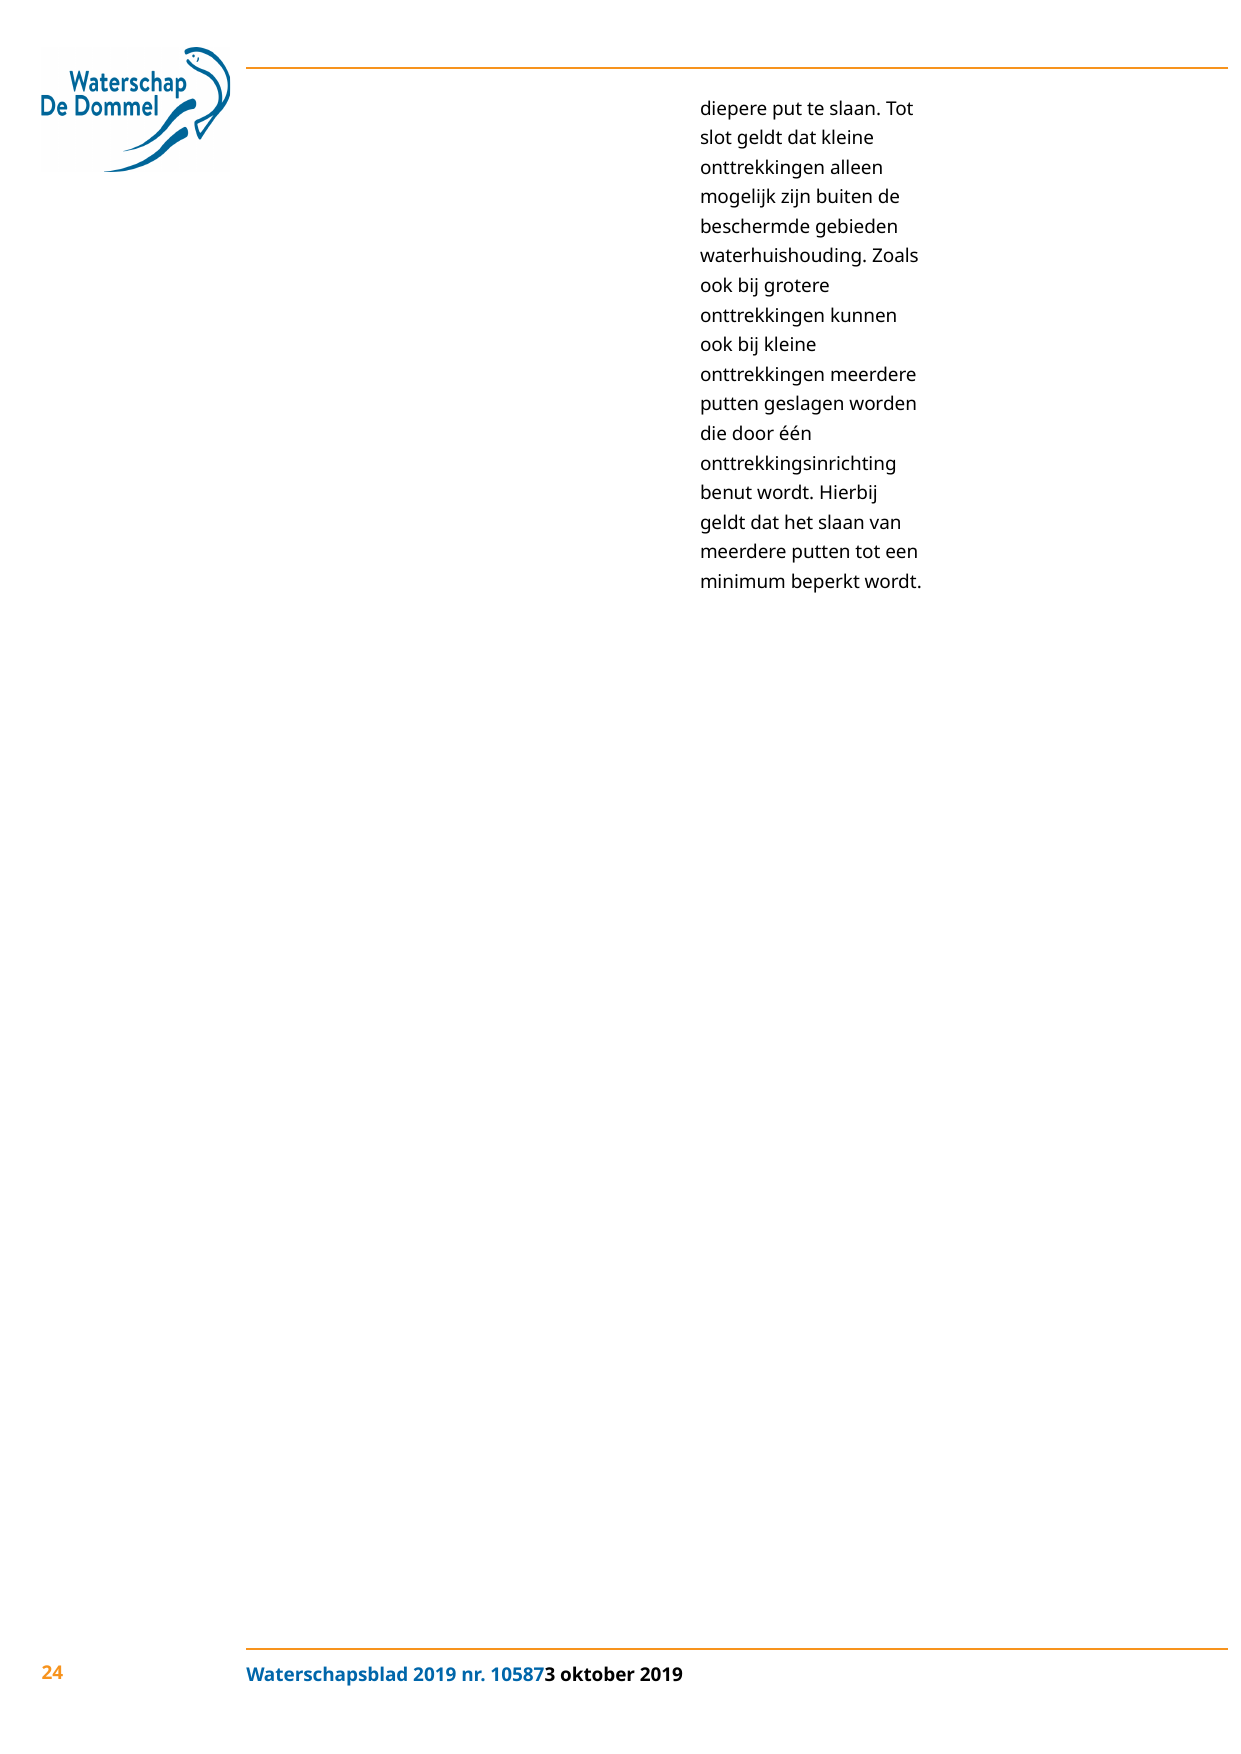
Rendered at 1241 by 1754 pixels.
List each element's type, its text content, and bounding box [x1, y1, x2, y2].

table_cell [926, 95, 1152, 623]
picture [198, 118, 210, 131]
table_cell diepere put te slaan. Tot slot geldt dat kleine onttrekkingen alleen mogelijk zijn buiten de beschermde gebieden waterhuishouding. Zoals ook bij grotere onttrekkingen kunnen ook bij kleine onttrekkingen meerdere putten geslagen worden die door één onttrekkingsinrichting benut wordt. Hierbij geldt dat het slaan van meerdere putten tot een minimum beperkt wordt. [700, 95, 926, 623]
table_cell [248, 95, 474, 623]
table_cell [474, 95, 700, 623]
picture [41, 47, 231, 172]
picture [204, 47, 231, 76]
picture [45, 99, 51, 111]
